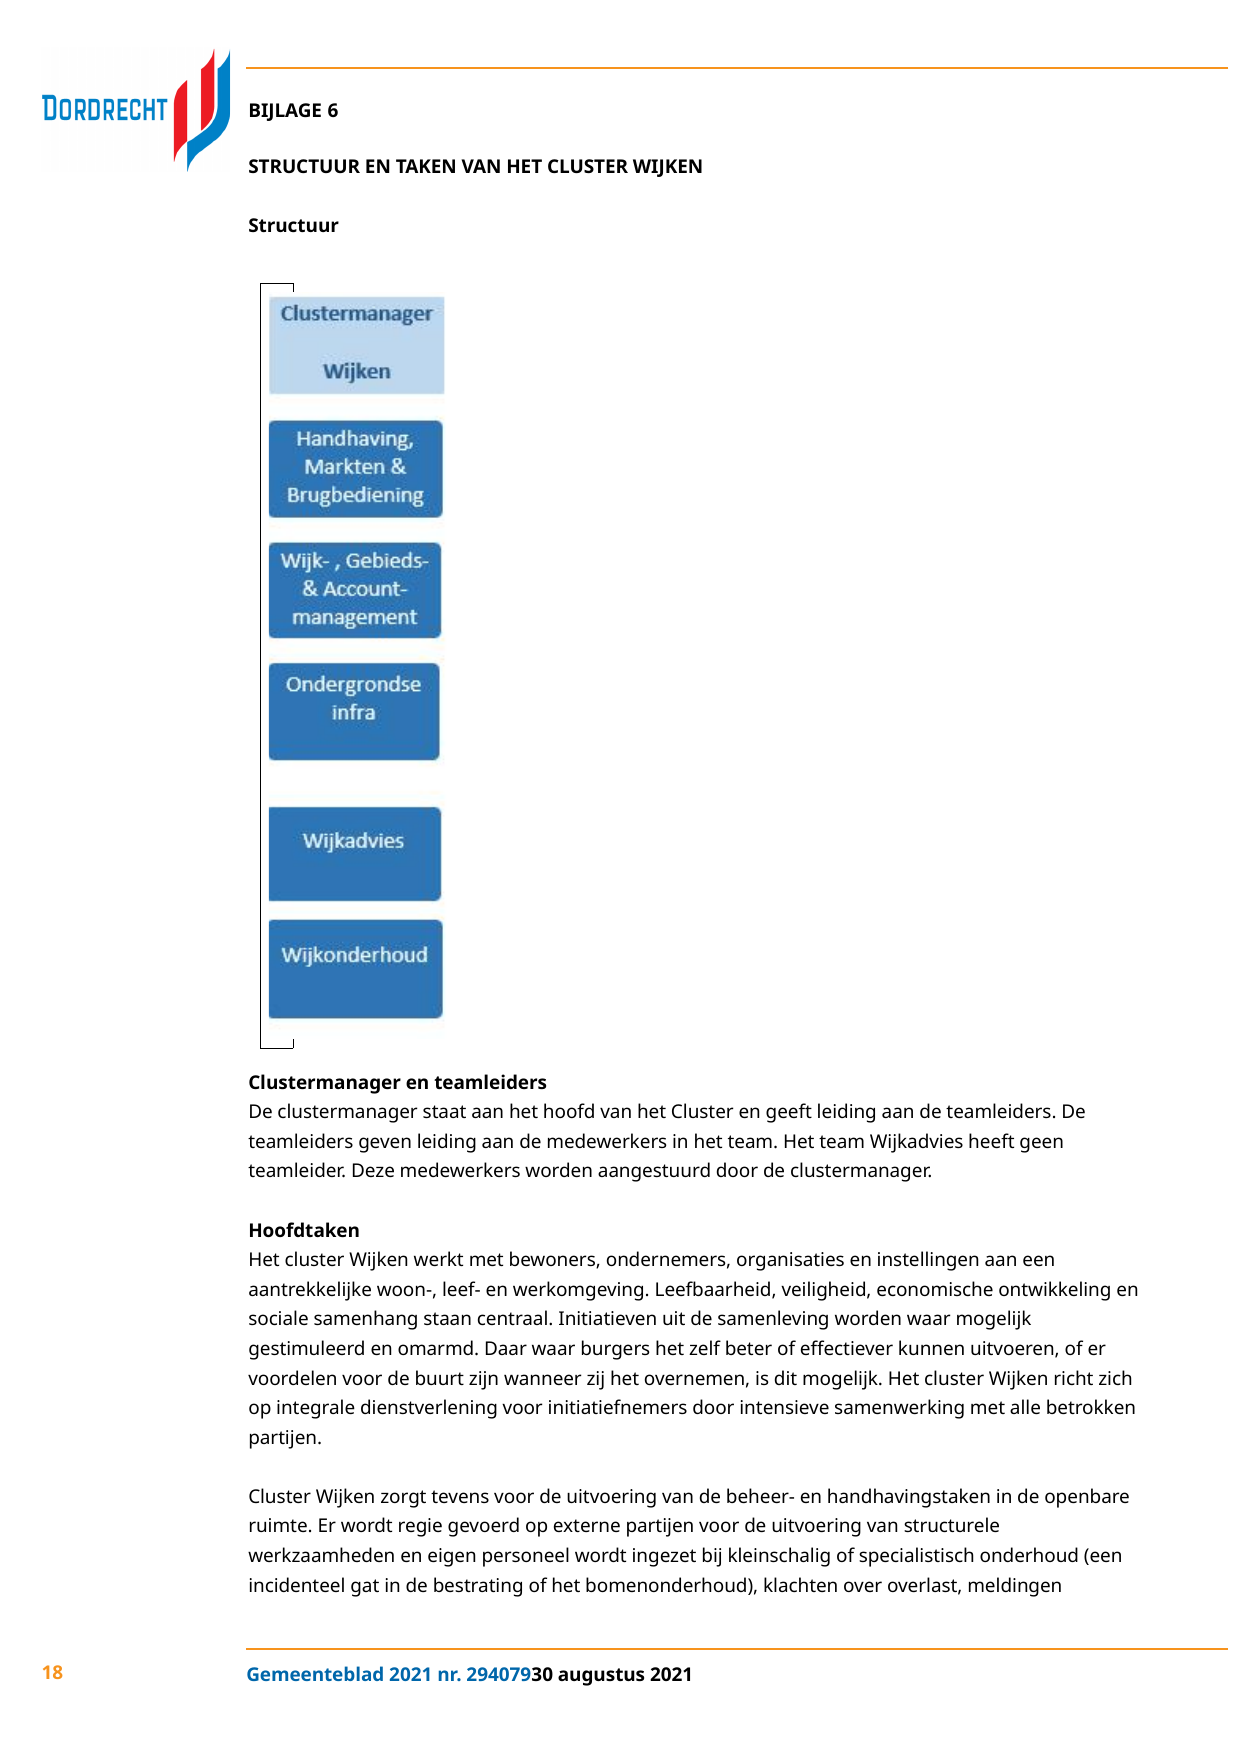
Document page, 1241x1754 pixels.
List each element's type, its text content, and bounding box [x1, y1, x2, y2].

text STRUCTUUR EN TAKEN VAN HET CLUSTER WIJKEN [248, 153, 1152, 179]
picture [41, 47, 231, 172]
text Hoofdtaken [248, 1217, 1152, 1242]
text De clustermanager staat aan het hoofd van het Cluster en geeft leiding aan de teamleiders. De teamleiders geven leiding aan de medewerkers in het team. Het team Wijkadvies heeft geen teamleider. Deze medewerkers worden aangestuurd door de clustermanager. [248, 1098, 1152, 1183]
text Structuur [248, 212, 1152, 238]
text Het cluster Wijken werkt met bewoners, ondernemers, organisaties en instellingen aan een aantrekkelijke woon-, leef- en werkomgeving. Leefbaarheid, veiligheid, economische ontwikkeling en sociale samenhang staan centraal. Initiatieven uit de samenleving worden waar mogelijk gestimuleerd en omarmd. Daar waar burgers het zelf beter of effectiever kunnen uitvoeren, of er voordelen voor de buurt zijn wanneer zij het overnemen, is dit mogelijk. Het cluster Wijken richt zich op integrale dienstverlening voor initiatiefnemers door intensieve samenwerking met alle betrokken partijen. [248, 1246, 1152, 1449]
text Clustermanager en teamleiders [248, 1069, 1152, 1094]
text Cluster Wijken zorgt tevens voor de uitvoering van de beheer- en handhavingstaken in de openbare ruimte. Er wordt regie gevoerd op externe partijen voor de uitvoering van structurele werkzaamheden en eigen personeel wordt ingezet bij kleinschalig of specialistisch onderhoud (een incidenteel gat in de bestrating of het bomenonderhoud), klachten over overlast, meldingen [248, 1483, 1152, 1597]
text BIJLAGE 6 [248, 95, 1152, 123]
picture [268, 292, 454, 1039]
